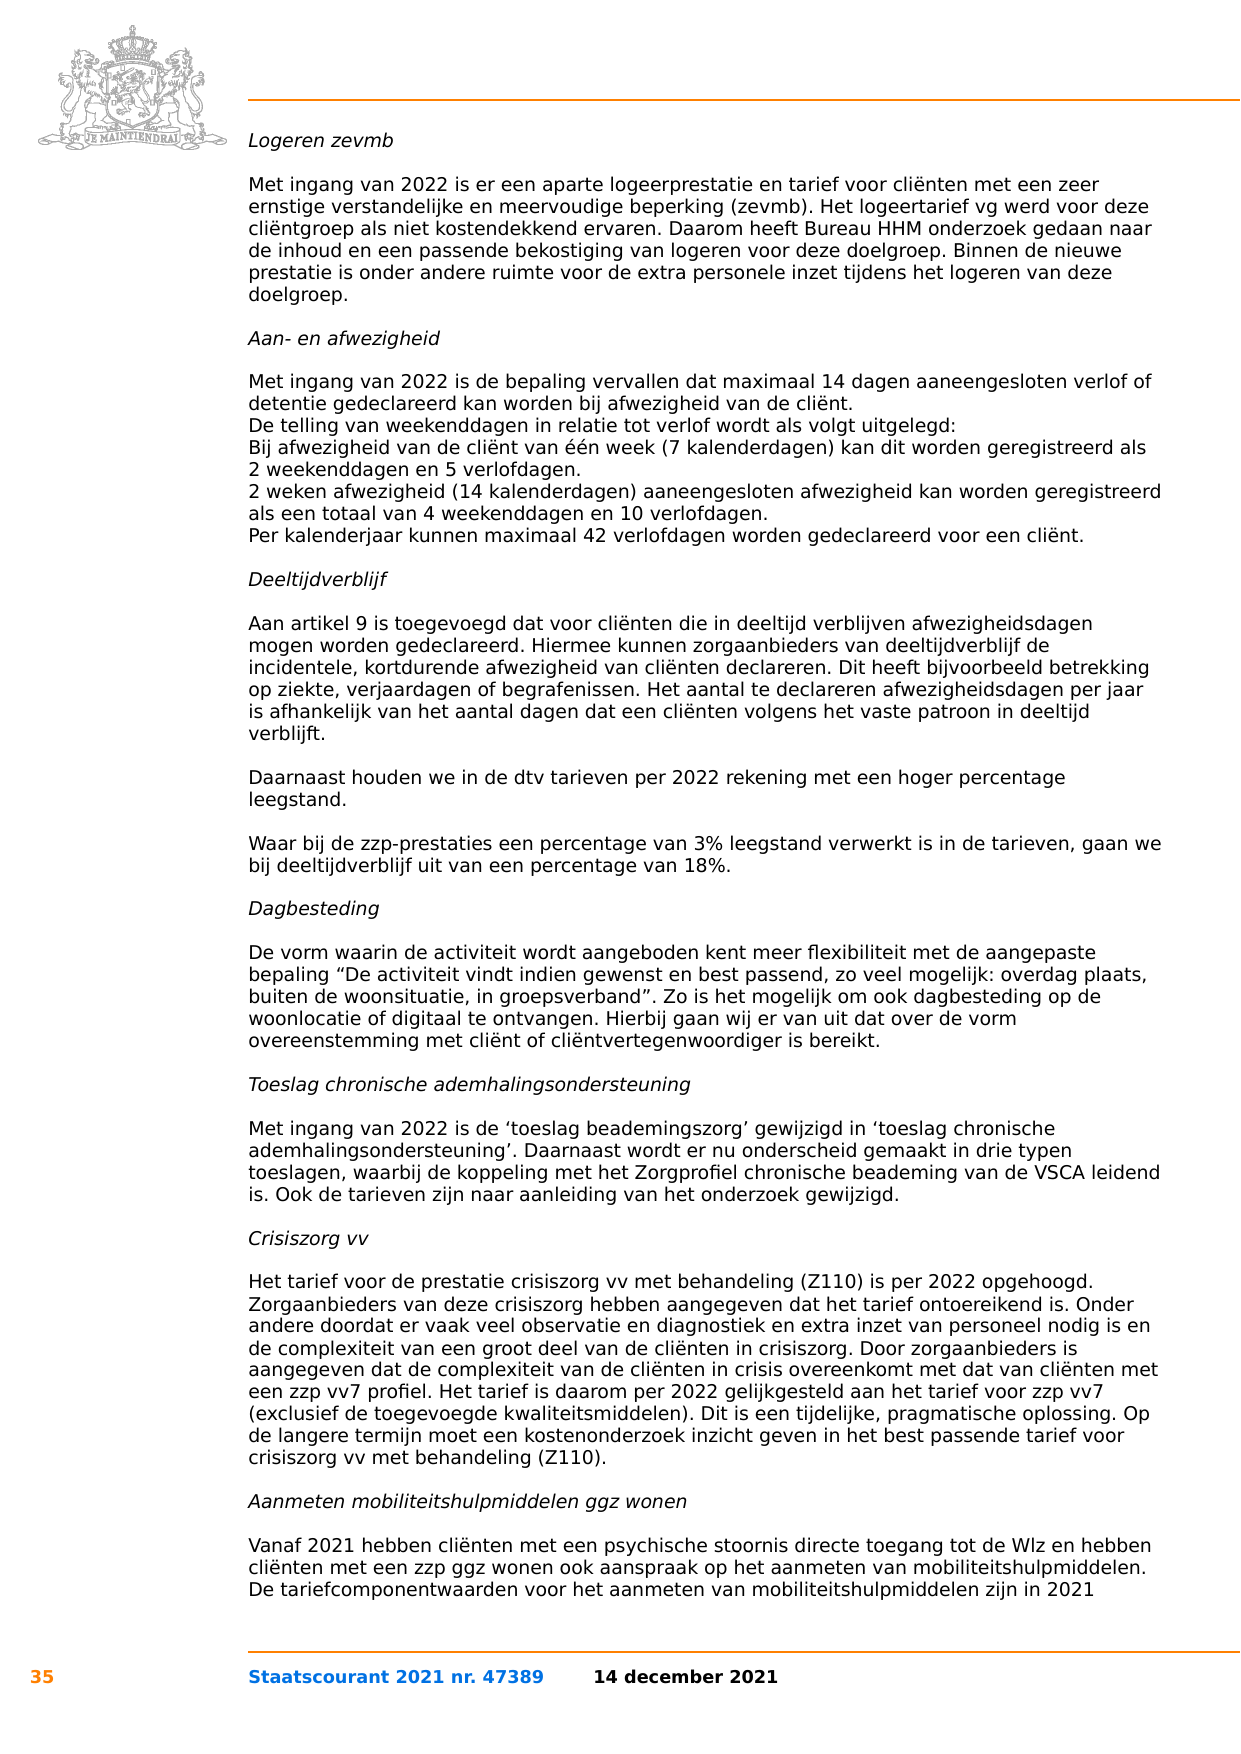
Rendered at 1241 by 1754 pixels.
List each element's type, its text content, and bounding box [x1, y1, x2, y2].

subtitle Aan- en afwezigheid [248, 327, 1163, 349]
text Vanaf 2021 hebben cliënten met een psychische stoornis directe toegang tot de Wlz en hebben cliënten met een zzp ggz wonen ook aanspraak op het aanmeten van mobiliteitshulpmiddelen. De tariefcomponentwaarden voor het aanmeten van mobiliteitshulpmiddelen zijn in 2021 [248, 1535, 1163, 1601]
text Waar bij de zzp-prestaties een percentage van 3% leegstand verwerkt is in de tarieven, gaan we bij deeltijdverblijf uit van een percentage van 18%. [248, 832, 1163, 876]
text Met ingang van 2022 is de ‘toeslag beademingszorg’ gewijzigd in ‘toeslag chronische ademhalingsondersteuning’. Daarnaast wordt er nu onderscheid gemaakt in drie typen toeslagen, waarbij de koppeling met het Zorgprofiel chronische beademing van de VSCA leidend is. Ook de tarieven zijn naar aanleiding van het onderzoek gewijzigd. [248, 1118, 1163, 1206]
text Met ingang van 2022 is de bepaling vervallen dat maximaal 14 dagen aaneengesloten verlof of detentie gedeclareerd kan worden bij afwezigheid van de cliënt. [248, 371, 1163, 415]
text Bij afwezigheid van de cliënt van één week (7 kalenderdagen) kan dit worden geregistreerd als 2 weekenddagen en 5 verlofdagen. [248, 437, 1163, 481]
subtitle Toeslag chronische ademhalingsondersteuning [248, 1074, 1163, 1096]
subtitle Deeltijdverblijf [248, 569, 1163, 591]
text De telling van weekenddagen in relatie tot verlof wordt als volgt uitgelegd: [248, 415, 1163, 437]
text Met ingang van 2022 is er een aparte logeerprestatie en tarief voor cliënten met een zeer ernstige verstandelijke en meervoudige beperking (zevmb). Het logeertarief vg werd voor deze cliëntgroep als niet kostendekkend ervaren. Daarom heeft Bureau HHM onderzoek gedaan naar de inhoud en een passende bekostiging van logeren voor deze doelgroep. Binnen de nieuwe prestatie is onder andere ruimte voor de extra personele inzet tijdens het logeren van deze doelgroep. [248, 174, 1163, 306]
subtitle Crisiszorg vv [248, 1228, 1163, 1249]
text Aan artikel 9 is toegevoegd dat voor cliënten die in deeltijd verblijven afwezigheidsdagen mogen worden gedeclareerd. Hiermee kunnen zorgaanbieders van deeltijdverblijf de incidentele, kortdurende afwezigheid van cliënten declareren. Dit heeft bijvoorbeeld betrekking op ziekte, verjaardagen of begrafenissen. Het aantal te declareren afwezigheidsdagen per jaar is afhankelijk van het aantal dagen dat een cliënten volgens het vaste patroon in deeltijd verblijft. [248, 613, 1163, 745]
text Het tarief voor de prestatie crisiszorg vv met behandeling (Z110) is per 2022 opgehoogd. Zorgaanbieders van deze crisiszorg hebben aangegeven dat het tarief ontoereikend is. Onder andere doordat er vaak veel observatie en diagnostiek en extra inzet van personeel nodig is en de complexiteit van een groot deel van de cliënten in crisiszorg. Door zorgaanbieders is aangegeven dat de complexiteit van de cliënten in crisis overeenkomt met dat van cliënten met een zzp vv7 profiel. Het tarief is daarom per 2022 gelijkgesteld aan het tarief voor zzp vv7 (exclusief de toegevoegde kwaliteitsmiddelen). Dit is een tijdelijke, pragmatische oplossing. Op de langere termijn moet een kostenonderzoek inzicht geven in het best passende tarief voor crisiszorg vv met behandeling (Z110). [248, 1271, 1163, 1469]
text 2 weken afwezigheid (14 kalenderdagen) aaneengesloten afwezigheid kan worden geregistreerd als een totaal van 4 weekenddagen en 10 verlofdagen. [248, 481, 1163, 525]
text Daarnaast houden we in de dtv tarieven per 2022 rekening met een hoger percentage leegstand. [248, 767, 1163, 811]
subtitle Aanmeten mobiliteitshulpmiddelen ggz wonen [248, 1491, 1163, 1513]
picture [38, 25, 227, 150]
text Per kalenderjaar kunnen maximaal 42 verlofdagen worden gedeclareerd voor een cliënt. [248, 525, 1163, 547]
subtitle Dagbesteding [248, 898, 1163, 920]
subtitle Logeren zevmb [248, 130, 1163, 152]
text De vorm waarin de activiteit wordt aangeboden kent meer flexibiliteit met de aangepaste bepaling “De activiteit vindt indien gewenst en best passend, zo veel mogelijk: overdag plaats, buiten de woonsituatie, in groepsverband”. Zo is het mogelijk om ook dagbesteding op de woonlocatie of digitaal te ontvangen. Hierbij gaan wij er van uit dat over de vorm overeenstemming met cliënt of cliëntvertegenwoordiger is bereikt. [248, 942, 1163, 1052]
